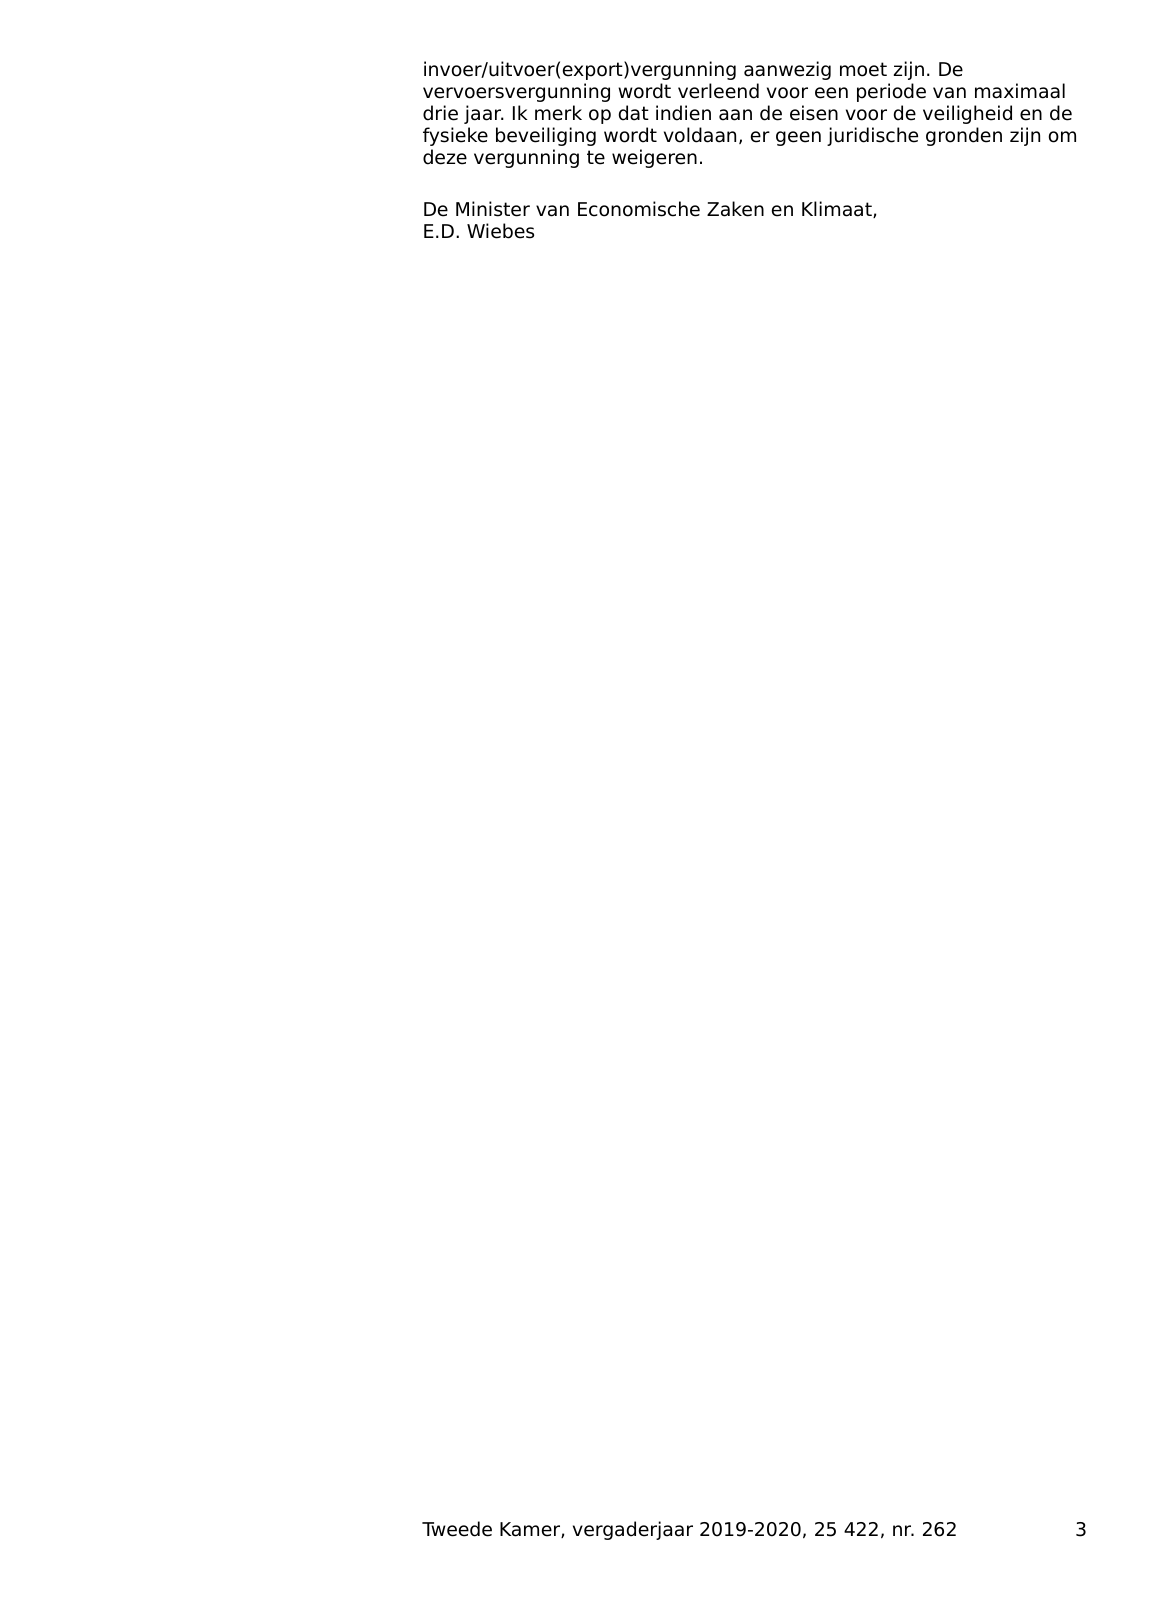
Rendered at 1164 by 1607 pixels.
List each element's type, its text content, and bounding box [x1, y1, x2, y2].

text invoer/uitvoer(export)vergunning aanwezig moet zijn. De vervoersvergunning wordt verleend voor een periode van maximaal drie jaar. Ik merk op dat indien aan de eisen voor de veiligheid en de fysieke beveiliging wordt voldaan, er geen juridische gronden zijn om deze vergunning te weigeren. [422, 59, 1087, 169]
text De Minister van Economische Zaken en Klimaat, E.D. Wiebes [422, 199, 1087, 243]
